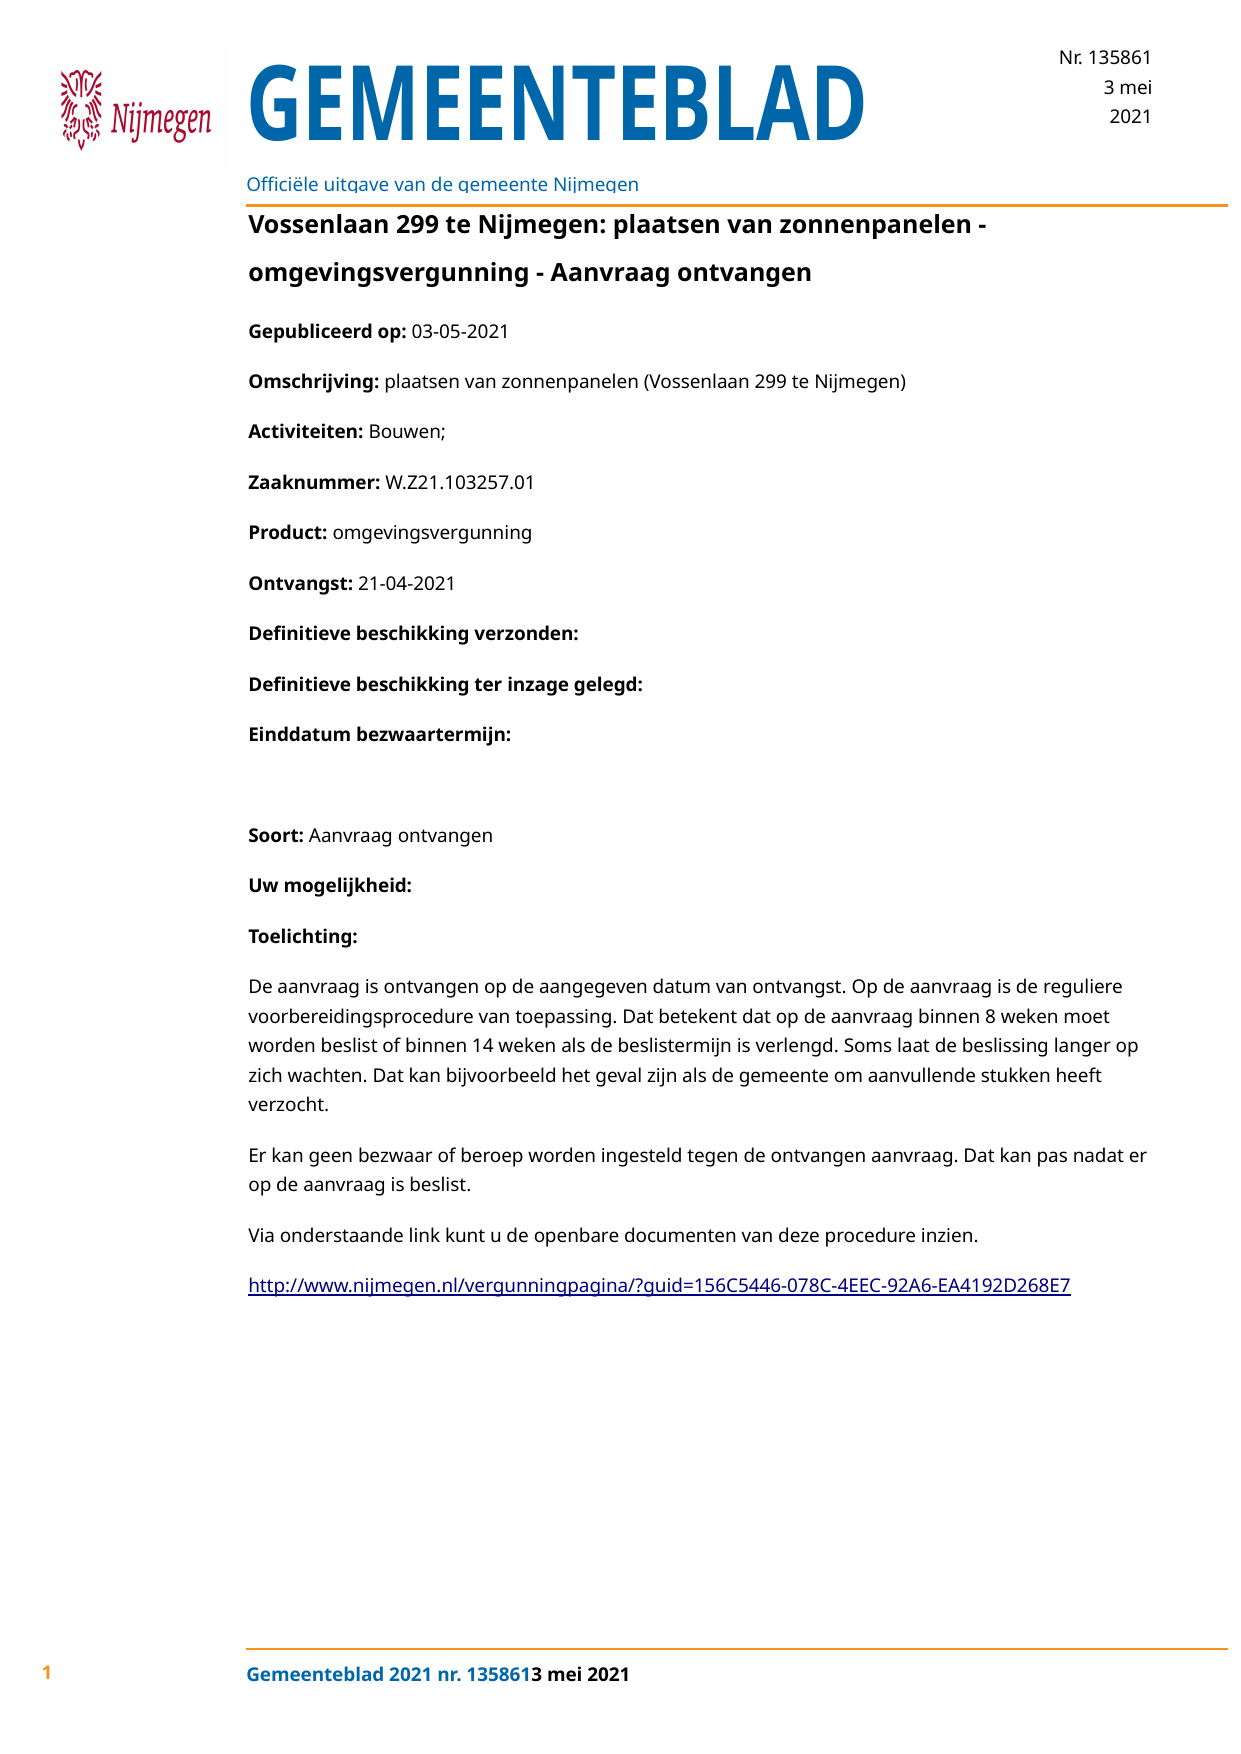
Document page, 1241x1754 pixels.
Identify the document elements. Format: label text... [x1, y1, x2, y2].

text Vossenlaan 299 te Nijmegen: plaatsen van zonnenpanelen - omgevingsvergunning - Aanvraag ontvangen [248, 207, 1152, 288]
text Via onderstaande link kunt u de openbare documenten van deze procedure inzien. [248, 1222, 1152, 1248]
text Ontvangst: 21-04-2021 [248, 570, 1152, 596]
text http://www.nijmegen.nl/vergunningpagina/?guid=156C5446-078C-4EEC-92A6-EA4192D268E7 [248, 1272, 1152, 1298]
text Zaaknummer: W.Z21.103257.01 [248, 469, 1152, 495]
text Uw mogelijkheid: [248, 872, 1152, 898]
text De aanvraag is ontvangen op de aangegeven datum van ontvangst. Op de aanvraag is de reguliere voorbereidingsprocedure van toepassing. Dat betekent dat op de aanvraag binnen 8 weken moet worden beslist of binnen 14 weken als de beslistermijn is verlengd. Soms laat de beslissing langer op zich wachten. Dat kan bijvoorbeeld het geval zijn als de gemeente om aanvullende stukken heeft verzocht. [248, 973, 1152, 1117]
text Product: omgevingsvergunning [248, 519, 1152, 545]
text Toelichting: [248, 923, 1152, 949]
text Gepubliceerd op: 03-05-2021 [248, 318, 1152, 344]
text Er kan geen bezwaar of beroep worden ingesteld tegen de ontvangen aanvraag. Dat kan pas nadat er op de aanvraag is beslist. [248, 1142, 1152, 1197]
text Definitieve beschikking verzonden: [248, 620, 1152, 646]
text Definitieve beschikking ter inzage gelegd: [248, 671, 1152, 697]
text Activiteiten: Bouwen; [248, 419, 1152, 444]
picture [41, 47, 231, 172]
text Omschrijving: plaatsen van zonnenpanelen (Vossenlaan 299 te Nijmegen) [248, 368, 1152, 394]
text Einddatum bezwaartermijn: [248, 721, 1152, 747]
text Soort: Aanvraag ontvangen [248, 822, 1152, 848]
